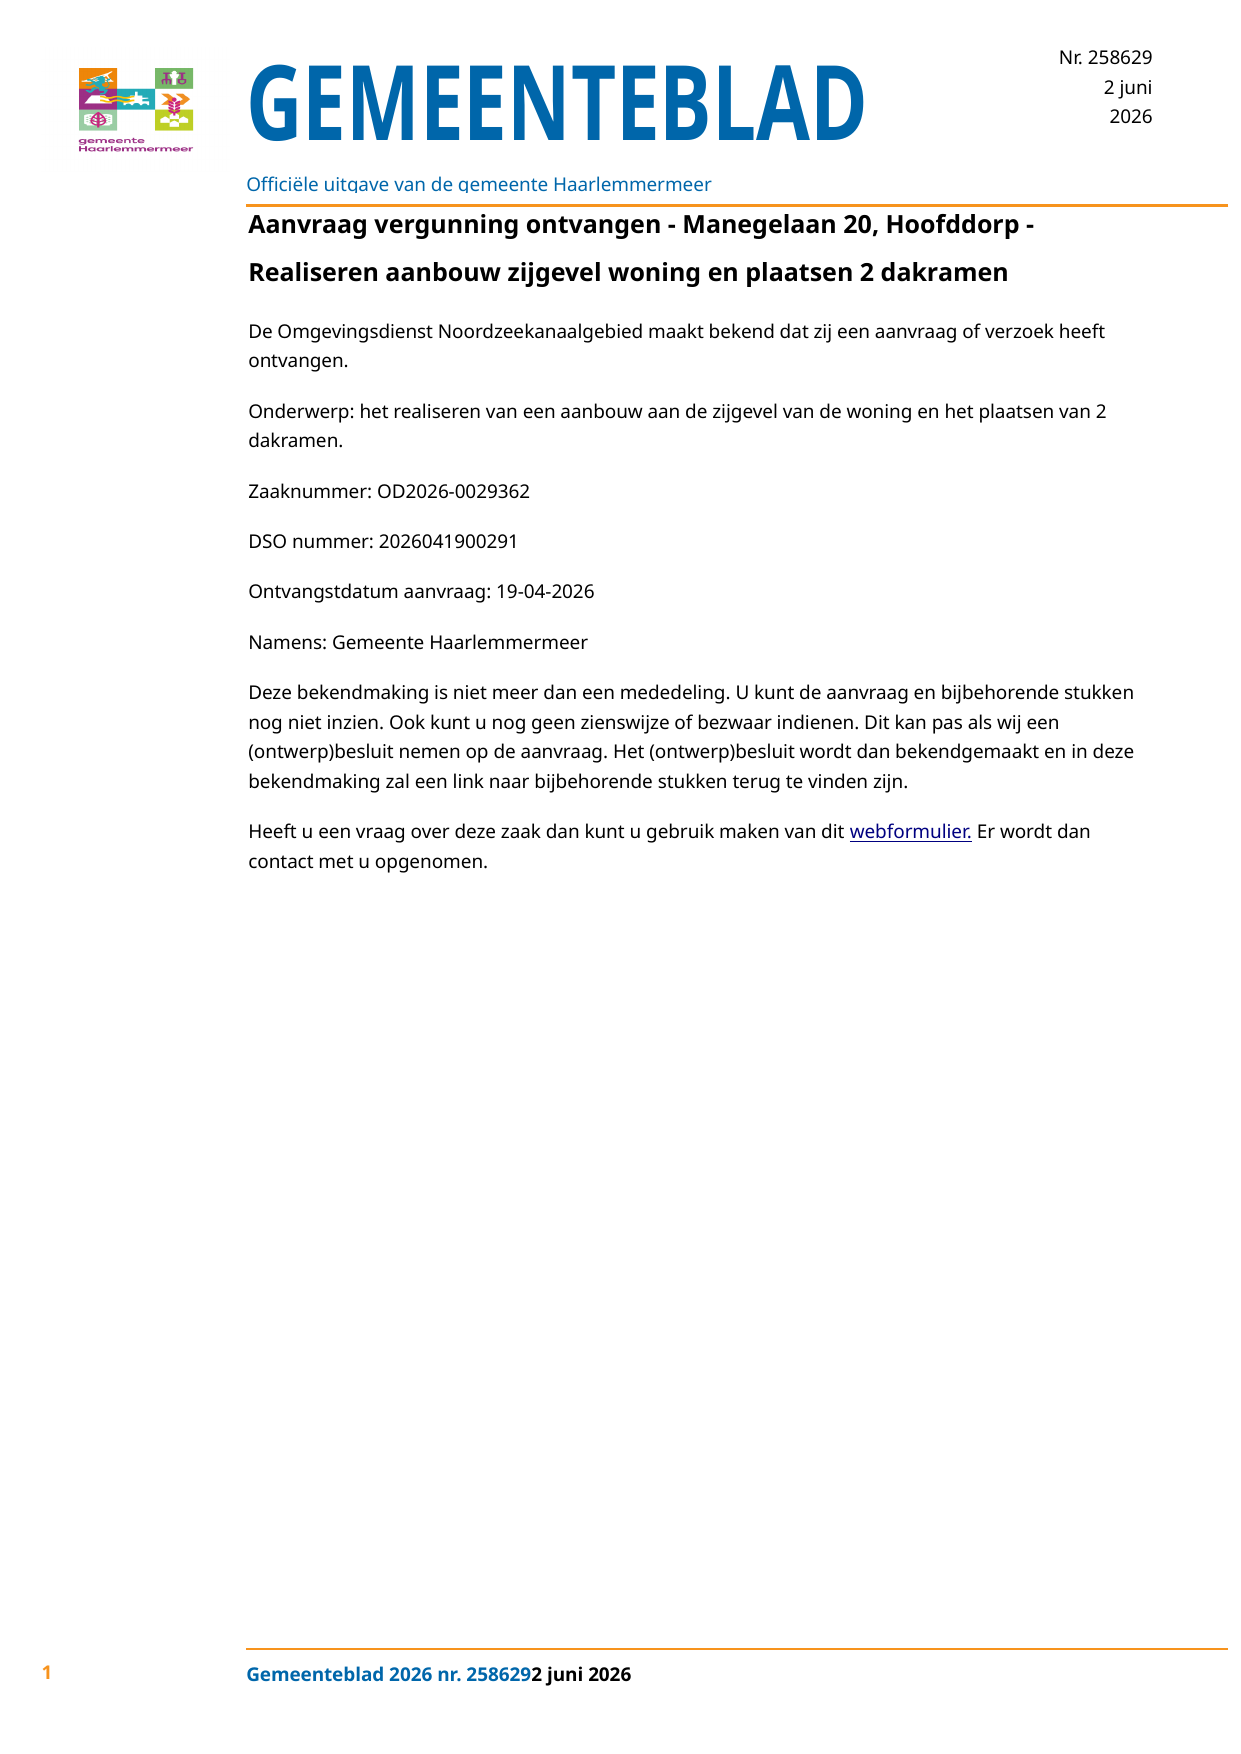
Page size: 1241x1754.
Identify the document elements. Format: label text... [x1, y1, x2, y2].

text DSO nummer: 2026041900291 [248, 528, 1152, 554]
text Heeft u een vraag over deze zaak dan kunt u gebruik maken van dit webformulier. Er wordt dan contact met u opgenomen. [248, 819, 1152, 874]
text Onderwerp: het realiseren van een aanbouw aan de zijgevel van de woning en het plaatsen van 2 dakramen. [248, 398, 1152, 453]
text Aanvraag vergunning ontvangen - Manegelaan 20, Hoofddorp - Realiseren aanbouw zijgevel woning en plaatsen 2 dakramen [248, 207, 1152, 288]
text Zaaknummer: OD2026-0029362 [248, 478, 1152, 504]
picture [41, 47, 231, 172]
text De Omgevingsdienst Noordzeekanaalgebied maakt bekend dat zij een aanvraag of verzoek heeft ontvangen. [248, 318, 1152, 373]
text Deze bekendmaking is niet meer dan een mededeling. U kunt de aanvraag en bijbehorende stukken nog niet inzien. Ook kunt u nog geen zienswijze of bezwaar indienen. Dit kan pas als wij een (ontwerp)besluit nemen op de aanvraag. Het (ontwerp)besluit wordt dan bekendgemaakt en in deze bekendmaking zal een link naar bijbehorende stukken terug te vinden zijn. [248, 679, 1152, 794]
text Ontvangstdatum aanvraag: 19-04-2026 [248, 579, 1152, 604]
text Namens: Gemeente Haarlemmermeer [248, 629, 1152, 655]
